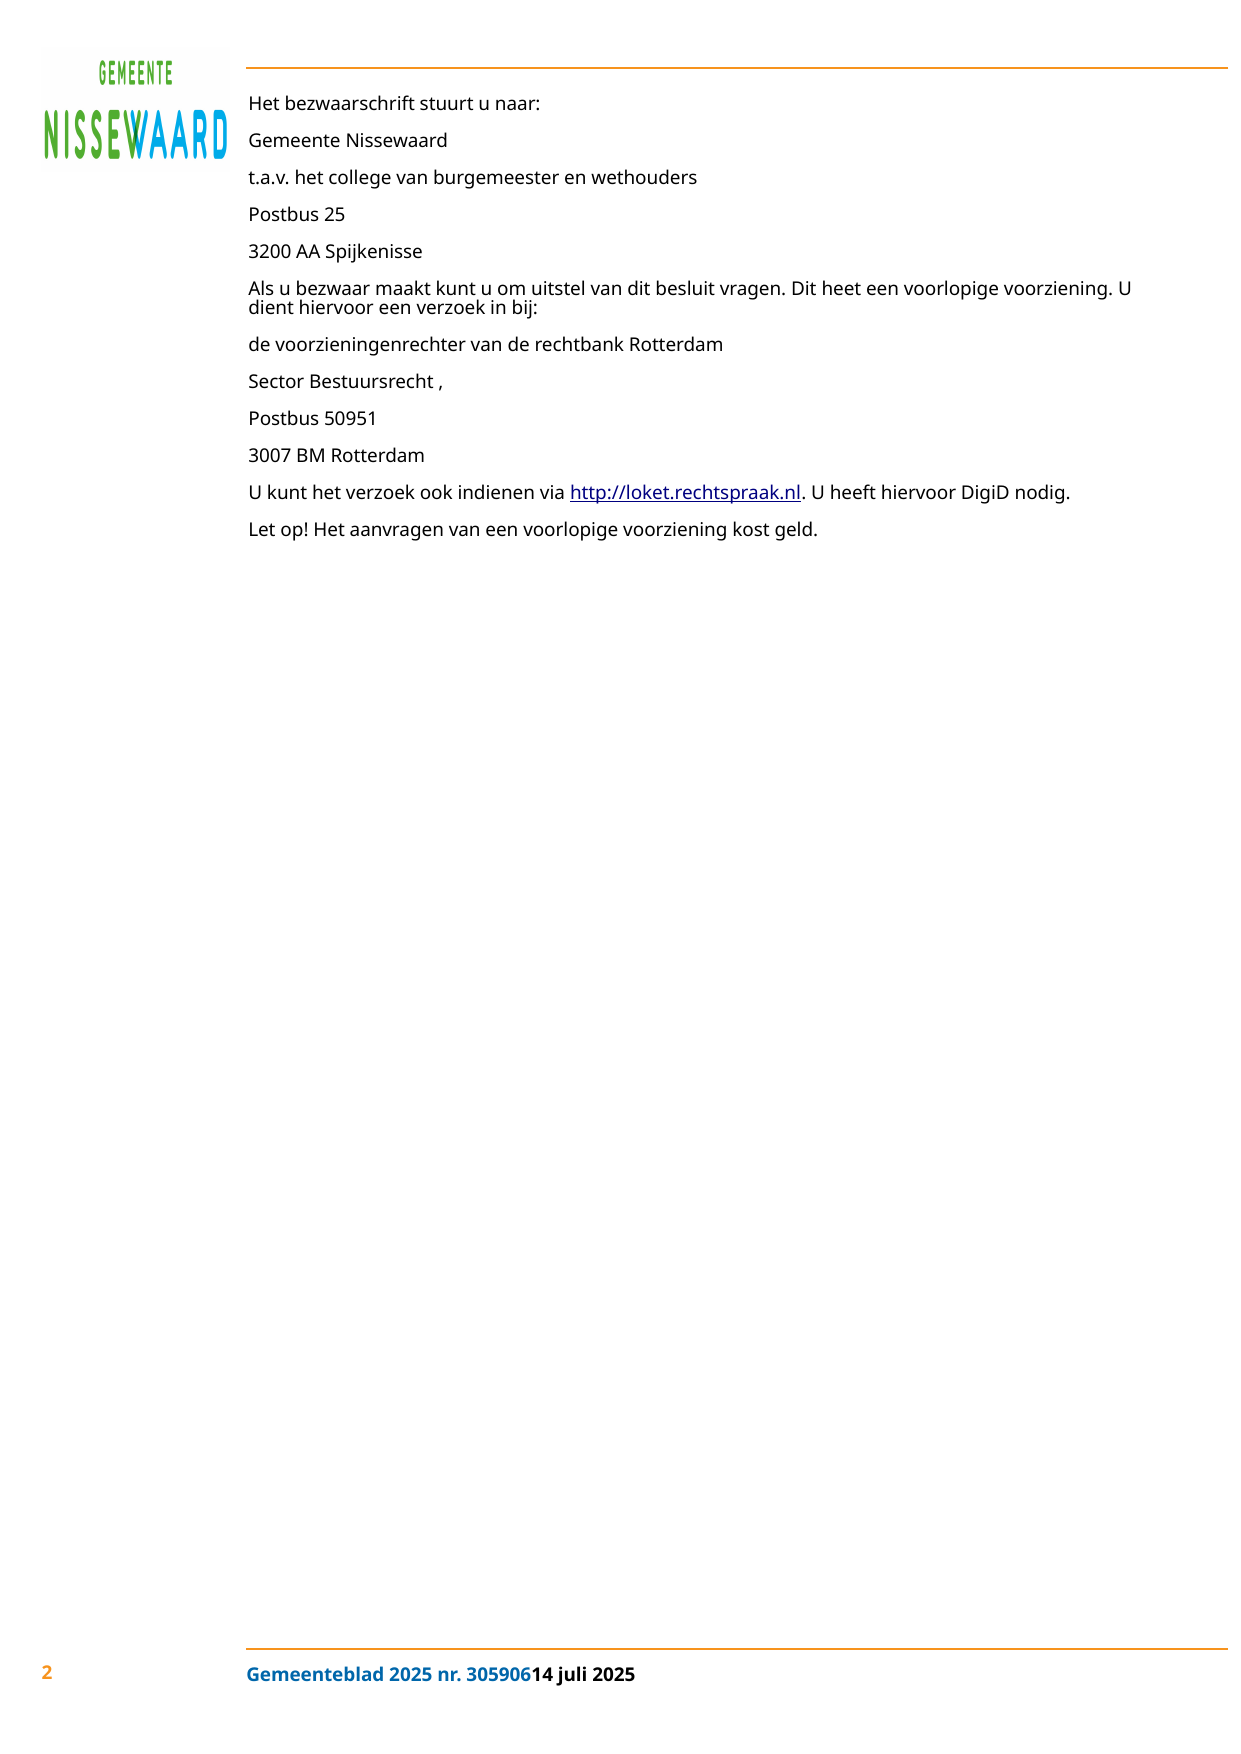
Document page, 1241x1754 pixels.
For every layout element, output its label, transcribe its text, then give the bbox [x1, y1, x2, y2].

text Als u bezwaar maakt kunt u om uitstel van dit besluit vragen. Dit heet een voorlopige voorziening. U dient hiervoor een verzoek in bij: [248, 280, 1152, 318]
text Let op! Het aanvragen van een voorlopige voorziening kost geld. [248, 521, 1152, 540]
text de voorzieningenrechter van de rechtbank Rotterdam [248, 336, 1152, 355]
text t.a.v. het college van burgemeester en wethouders [248, 169, 1152, 188]
text 3007 BM Rotterdam [248, 447, 1152, 466]
text U kunt het verzoek ook indienen via http://loket.rechtspraak.nl. U heeft hiervoor DigiD nodig. [248, 484, 1152, 503]
text Postbus 50951 [248, 410, 1152, 429]
picture [41, 47, 231, 172]
text Postbus 25 [248, 206, 1152, 225]
text Het bezwaarschrift stuurt u naar: [248, 95, 1152, 114]
text 3200 AA Spijkenisse [248, 243, 1152, 262]
text Sector Bestuursrecht , [248, 373, 1152, 392]
text Gemeente Nissewaard [248, 132, 1152, 151]
